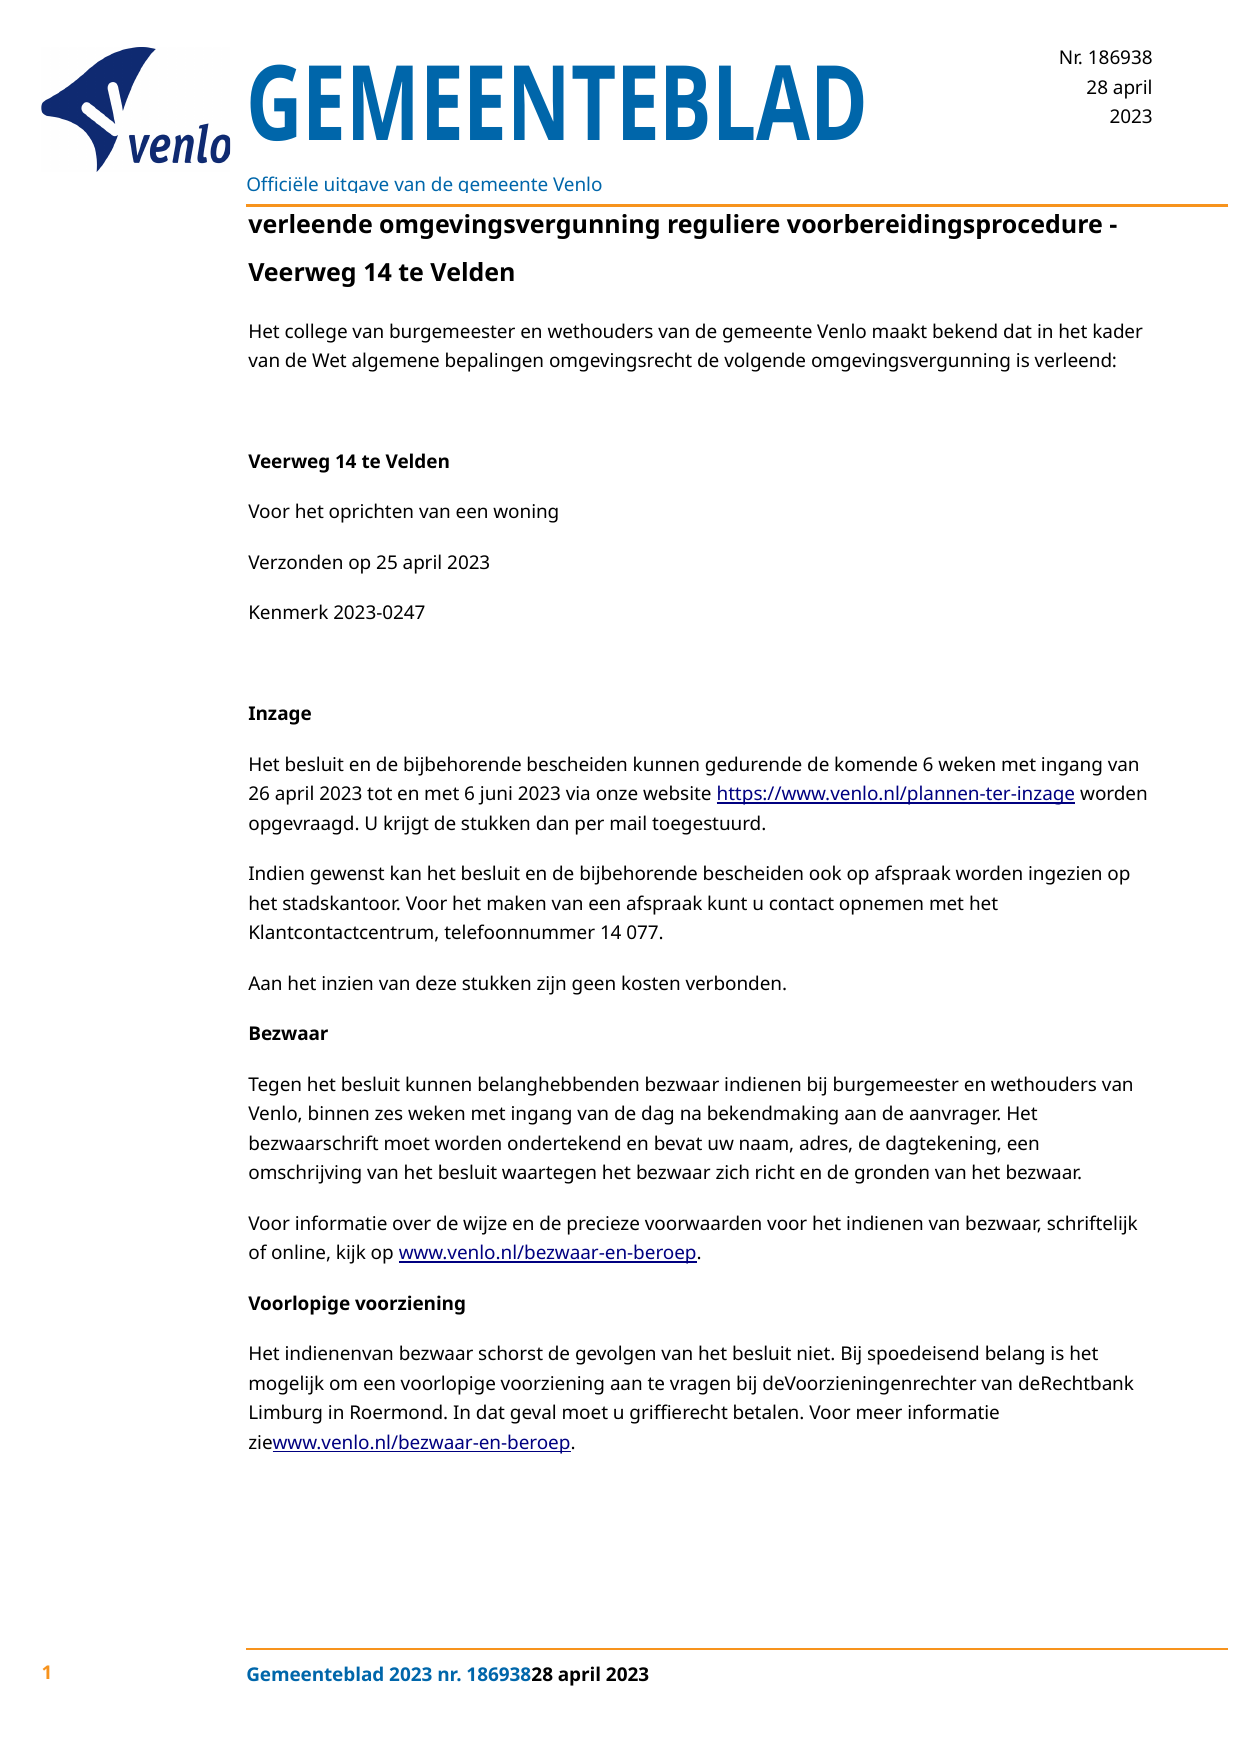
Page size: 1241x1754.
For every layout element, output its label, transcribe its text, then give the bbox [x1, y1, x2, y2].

text Voorlopige voorziening [248, 1290, 1152, 1316]
text Verzonden op 25 april 2023 [248, 549, 1152, 575]
text Inzage [248, 700, 1152, 726]
text Het besluit en de bijbehorende bescheiden kunnen gedurende de komende 6 weken met ingang van 26 april 2023 tot en met 6 juni 2023 via onze website https://www.venlo.nl/plannen-ter-inzage worden opgevraagd. U krijgt de stukken dan per mail toegestuurd. [248, 751, 1152, 836]
text Voor het oprichten van een woning [248, 499, 1152, 524]
text Indien gewenst kan het besluit en de bijbehorende bescheiden ook op afspraak worden ingezien op het stadskantoor. Voor het maken van een afspraak kunt u contact opnemen met het Klantcontactcentrum, telefoonnummer 14 077. [248, 860, 1152, 945]
text verleende omgevingsvergunning reguliere voorbereidingsprocedure - Veerweg 14 te Velden [248, 207, 1152, 288]
text Voor informatie over de wijze en de precieze voorwaarden voor het indienen van bezwaar, schriftelijk of online, kijk op www.venlo.nl/bezwaar-en-beroep. [248, 1210, 1152, 1265]
text Veerweg 14 te Velden [248, 448, 1152, 474]
text Kenmerk 2023-0247 [248, 599, 1152, 625]
text Het indienenvan bezwaar schorst de gevolgen van het besluit niet. Bij spoedeisend belang is het mogelijk om een voorlopige voorziening aan te vragen bij deVoorzieningenrechter van deRechtbank Limburg in Roermond. In dat geval moet u griffierecht betalen. Voor meer informatie ziewww.venlo.nl/bezwaar-en-beroep. [248, 1340, 1152, 1455]
picture [41, 47, 231, 172]
text Bezwaar [248, 1020, 1152, 1046]
text Het college van burgemeester en wethouders van de gemeente Venlo maakt bekend dat in het kader van de Wet algemene bepalingen omgevingsrecht de volgende omgevingsvergunning is verleend: [248, 318, 1152, 373]
text Aan het inzien van deze stukken zijn geen kosten verbonden. [248, 970, 1152, 996]
text Tegen het besluit kunnen belanghebbenden bezwaar indienen bij burgemeester en wethouders van Venlo, binnen zes weken met ingang van de dag na bekendmaking aan de aanvrager. Het bezwaarschrift moet worden ondertekend en bevat uw naam, adres, de dagtekening, een omschrijving van het besluit waartegen het bezwaar zich richt en de gronden van het bezwaar. [248, 1071, 1152, 1185]
